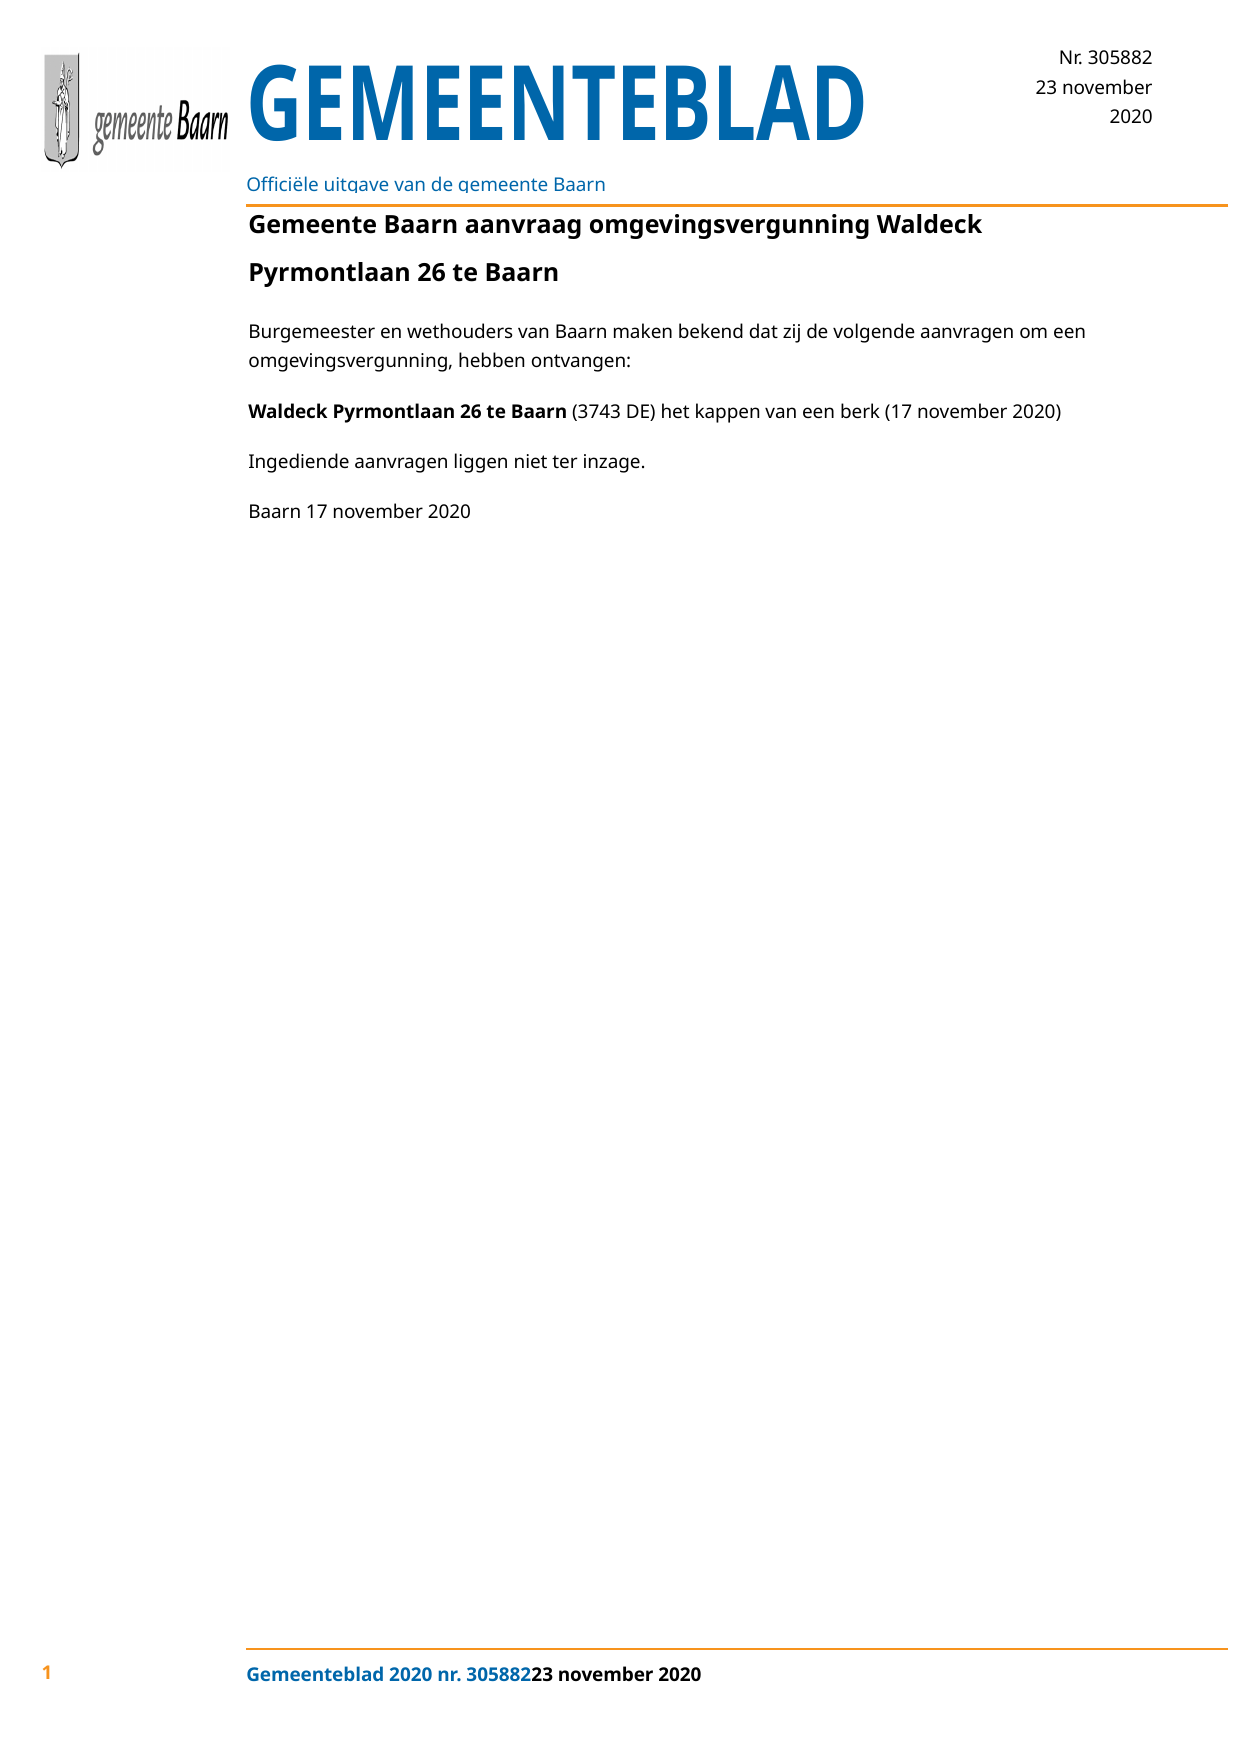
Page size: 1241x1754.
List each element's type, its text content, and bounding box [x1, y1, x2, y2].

text Waldeck Pyrmontlaan 26 te Baarn (3743 DE) het kappen van een berk (17 november 2020) [248, 398, 1152, 424]
text Baarn 17 november 2020 [248, 499, 1152, 524]
picture [41, 47, 231, 172]
text Burgemeester en wethouders van Baarn maken bekend dat zij de volgende aanvragen om een omgevingsvergunning, hebben ontvangen: [248, 318, 1152, 373]
text Ingediende aanvragen liggen niet ter inzage. [248, 448, 1152, 474]
text Gemeente Baarn aanvraag omgevingsvergunning Waldeck Pyrmontlaan 26 te Baarn [248, 207, 1152, 288]
